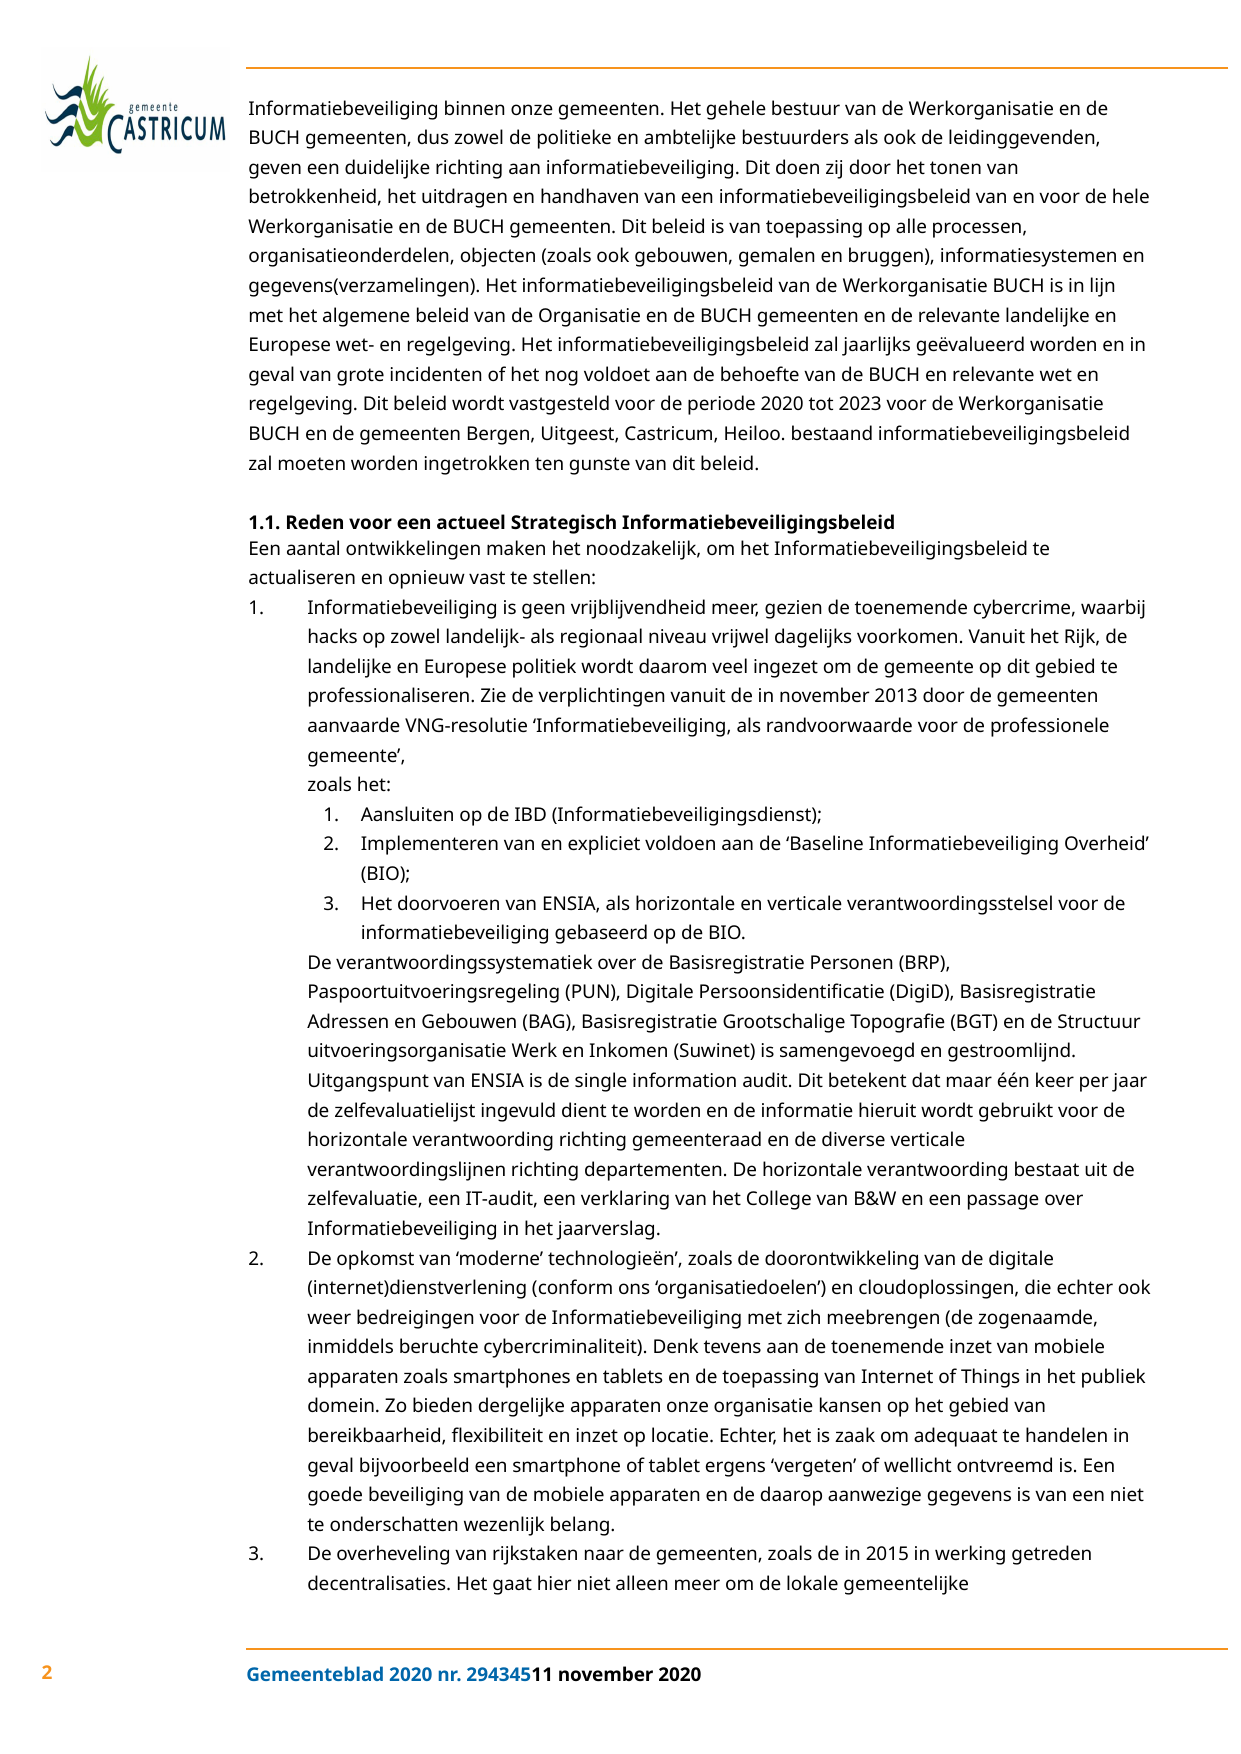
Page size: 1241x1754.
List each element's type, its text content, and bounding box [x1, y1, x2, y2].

text Informatiebeveiliging binnen onze gemeenten. Het gehele bestuur van de Werkorganisatie en de BUCH gemeenten, dus zowel de politieke en ambtelijke bestuurders als ook de leidinggevenden, geven een duidelijke richting aan informatiebeveiliging. Dit doen zij door het tonen van betrokkenheid, het uitdragen en handhaven van een informatiebeveiligingsbeleid van en voor de hele Werkorganisatie en de BUCH gemeenten. Dit beleid is van toepassing op alle processen, organisatieonderdelen, objecten (zoals ook gebouwen, gemalen en bruggen), informatiesystemen en gegevens(verzamelingen). Het informatiebeveiligingsbeleid van de Werkorganisatie BUCH is in lijn met het algemene beleid van de Organisatie en de BUCH gemeenten en de relevante landelijke en Europese wet- en regelgeving. Het informatiebeveiligingsbeleid zal jaarlijks geëvalueerd worden en in geval van grote incidenten of het nog voldoet aan de behoefte van de BUCH en relevante wet en regelgeving. Dit beleid wordt vastgesteld voor de periode 2020 tot 2023 voor de Werkorganisatie BUCH en de gemeenten Bergen, Uitgeest, Castricum, Heiloo. bestaand informatiebeveiligingsbeleid zal moeten worden ingetrokken ten gunste van dit beleid. [248, 95, 1152, 476]
list Aansluiten op de IBD (Informatiebeveiligingsdienst); [323, 801, 1152, 827]
list De opkomst van ‘moderne’ technologieën’, zoals de doorontwikkeling van de digitale (internet)dienstverlening (conform ons ‘organisatiedoelen’) en cloudoplossingen, die echter ook weer bedreigingen voor de Informatiebeveiliging met zich meebrengen (de zogenaamde, inmiddels beruchte cybercriminaliteit). Denk tevens aan de toenemende inzet van mobiele apparaten zoals smartphones en tablets en de toepassing van Internet of Things in het publiek domein. Zo bieden dergelijke apparaten onze organisatie kansen op het gebied van bereikbaarheid, flexibiliteit en inzet op locatie. Echter, het is zaak om adequaat te handelen in geval bijvoorbeeld een smartphone of tablet ergens ‘vergeten’ of wellicht ontvreemd is. Een goede beveiliging van de mobiele apparaten en de daarop aanwezige gegevens is van een niet te onderschatten wezenlijk belang. [248, 1245, 1152, 1537]
list Implementeren van en expliciet voldoen aan de ‘Baseline Informatiebeveiliging Overheid’ (BIO); [323, 831, 1152, 886]
list De verantwoordingssystematiek over de Basisregistratie Personen (BRP), Paspoortuitvoeringsregeling (PUN), Digitale Persoonsidentificatie (DigiD), Basisregistratie Adressen en Gebouwen (BAG), Basisregistratie Grootschalige Topografie (BGT) en de Structuur uitvoeringsorganisatie Werk en Inkomen (Suwinet) is samengevoegd en gestroomlijnd. Uitgangspunt van ENSIA is de single information audit. Dit betekent dat maar één keer per jaar de zelfevaluatielijst ingevuld dient te worden en de informatie hieruit wordt gebruikt voor de horizontale verantwoording richting gemeenteraad en de diverse verticale verantwoordingslijnen richting departementen. De horizontale verantwoording bestaat uit de zelfevaluatie, een IT-audit, een verklaring van het College van B&W en een passage over Informatiebeveiliging in het jaarverslag. [248, 949, 1152, 1241]
list Het doorvoeren van ENSIA, als horizontale en verticale verantwoordingsstelsel voor de informatiebeveiliging gebaseerd op de BIO. [323, 890, 1152, 945]
list zoals het: [248, 771, 1152, 797]
text 1.1. Reden voor een actueel Strategisch Informatiebeveiligingsbeleid [248, 509, 1152, 535]
list De overheveling van rijkstaken naar de gemeenten, zoals de in 2015 in werking getreden decentralisaties. Het gaat hier niet alleen meer om de lokale gemeentelijke [248, 1541, 1152, 1596]
picture [41, 47, 231, 172]
list Informatiebeveiliging is geen vrijblijvendheid meer, gezien de toenemende cybercrime, waarbij hacks op zowel landelijk- als regionaal niveau vrijwel dagelijks voorkomen. Vanuit het Rijk, de landelijke en Europese politiek wordt daarom veel ingezet om de gemeente op dit gebied te professionaliseren. Zie de verplichtingen vanuit de in november 2013 door de gemeenten aanvaarde VNG-resolutie ‘Informatiebeveiliging, als randvoorwaarde voor de professionele gemeente’, [248, 594, 1152, 767]
text Een aantal ontwikkelingen maken het noodzakelijk, om het Informatiebeveiligingsbeleid te actualiseren en opnieuw vast te stellen: [248, 535, 1152, 590]
